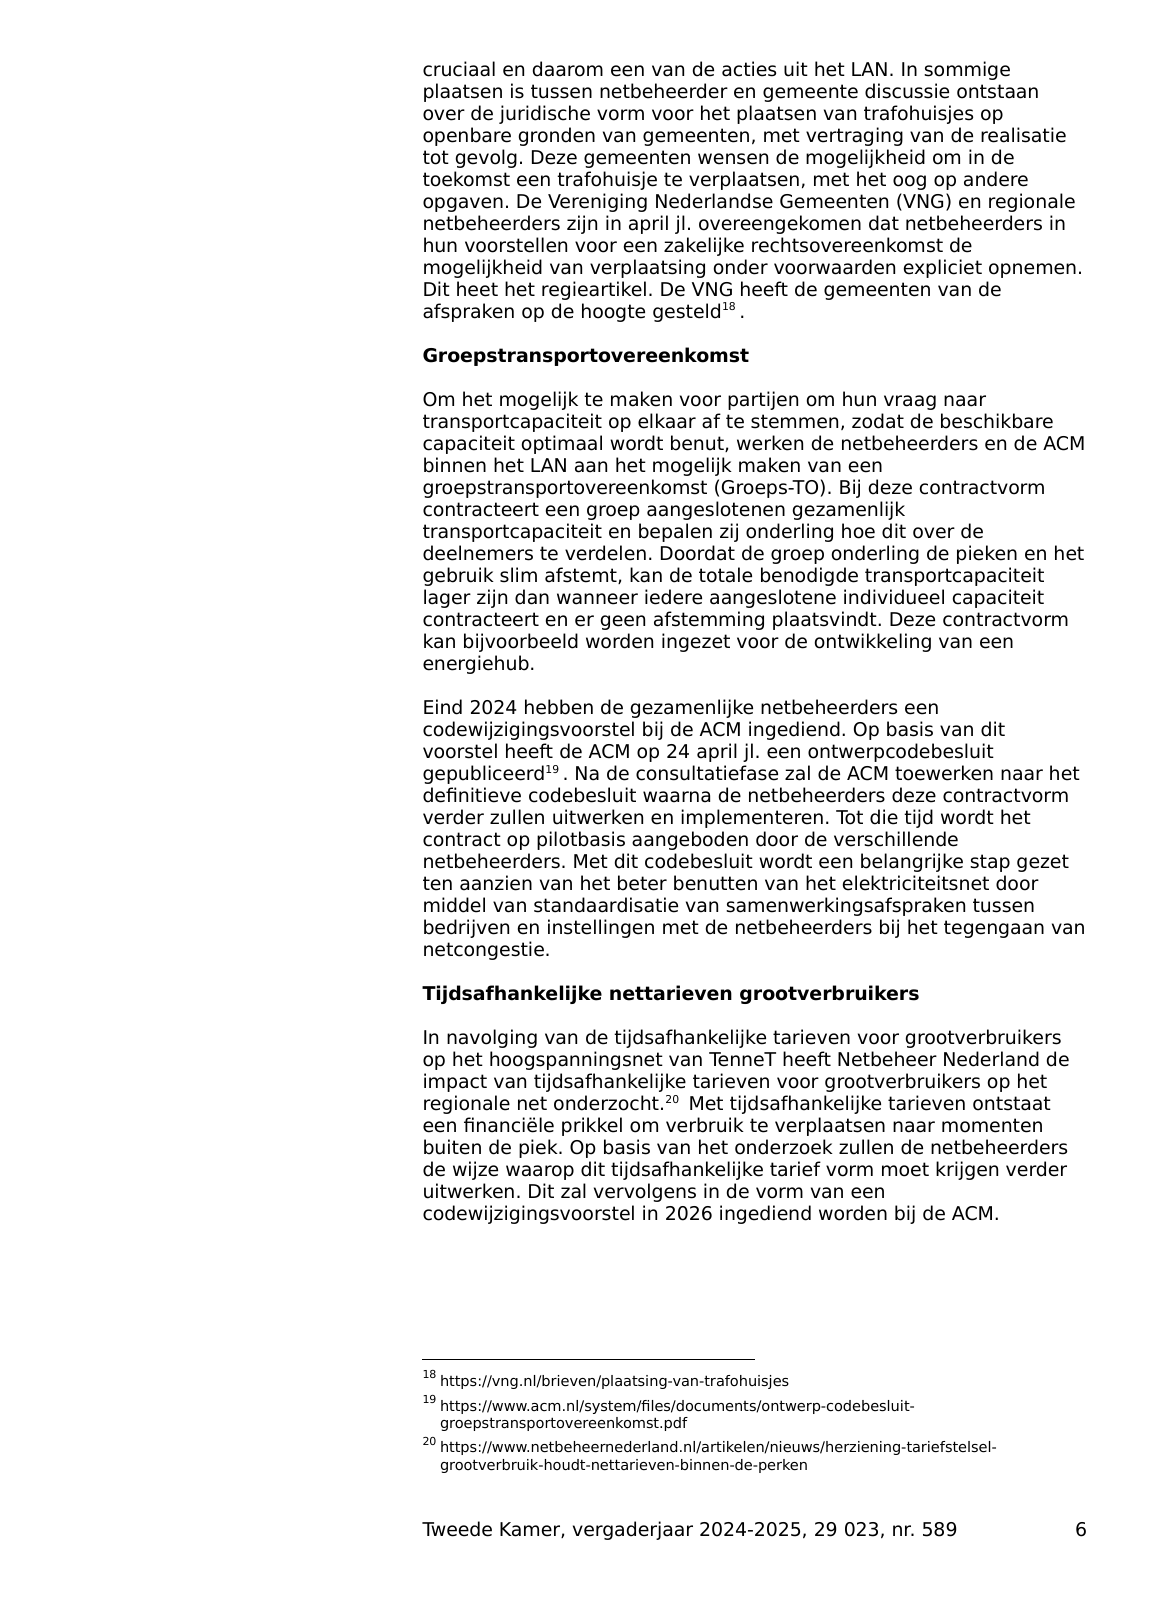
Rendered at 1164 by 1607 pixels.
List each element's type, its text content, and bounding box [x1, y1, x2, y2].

subtitle Tijdsafhankelijke nettarieven grootverbruikers [422, 983, 1087, 1005]
text https://www.acm.nl/system/files/documents/ontwerp-codebesluit-groepstransportovereenkomst.pdf [422, 1393, 1087, 1432]
text https://vng.nl/brieven/plaatsing-van-trafohuisjes [422, 1368, 1087, 1391]
text cruciaal en daarom een van de acties uit het LAN. In sommige plaatsen is tussen netbeheerder en gemeente discussie ontstaan over de juridische vorm voor het plaatsen van trafohuisjes op openbare gronden van gemeenten, met vertraging van de realisatie tot gevolg. Deze gemeenten wensen de mogelijkheid om in de toekomst een trafohuisje te verplaatsen, met het oog op andere opgaven. De Vereniging Nederlandse Gemeenten (VNG) en regionale netbeheerders zijn in april jl. overeengekomen dat netbeheerders in hun voorstellen voor een zakelijke rechtsovereenkomst de mogelijkheid van verplaatsing onder voorwaarden expliciet opnemen. Dit heet het regieartikel. De VNG heeft de gemeenten van de afspraken op de hoogte gesteld. [422, 59, 1087, 323]
text Eind 2024 hebben de gezamenlijke netbeheerders een codewijzigingsvoorstel bij de ACM ingediend. Op basis van dit voorstel heeft de ACM op 24 april jl. een ontwerpcodebesluit gepubliceerd. Na de consultatiefase zal de ACM toewerken naar het definitieve codebesluit waarna de netbeheerders deze contractvorm verder zullen uitwerken en implementeren. Tot die tijd wordt het contract op pilotbasis aangeboden door de verschillende netbeheerders. Met dit codebesluit wordt een belangrijke stap gezet ten aanzien van het beter benutten van het elektriciteitsnet door middel van standaardisatie van samenwerkingsafspraken tussen bedrijven en instellingen met de netbeheerders bij het tegengaan van netcongestie. [422, 697, 1087, 961]
text In navolging van de tijdsafhankelijke tarieven voor grootverbruikers op het hoogspanningsnet van TenneT heeft Netbeheer Nederland de impact van tijdsafhankelijke tarieven voor grootverbruikers op het regionale net onderzocht. Met tijdsafhankelijke tarieven ontstaat een financiële prikkel om verbruik te verplaatsen naar momenten buiten de piek. Op basis van het onderzoek zullen de netbeheerders de wijze waarop dit tijdsafhankelijke tarief vorm moet krijgen verder uitwerken. Dit zal vervolgens in de vorm van een codewijzigingsvoorstel in 2026 ingediend worden bij de ACM. [422, 1027, 1087, 1225]
text Om het mogelijk te maken voor partijen om hun vraag naar transportcapaciteit op elkaar af te stemmen, zodat de beschikbare capaciteit optimaal wordt benut, werken de netbeheerders en de ACM binnen het LAN aan het mogelijk maken van een groepstransportovereenkomst (Groeps-TO). Bij deze contractvorm contracteert een groep aangeslotenen gezamenlijk transportcapaciteit en bepalen zij onderling hoe dit over de deelnemers te verdelen. Doordat de groep onderling de pieken en het gebruik slim afstemt, kan de totale benodigde transportcapaciteit lager zijn dan wanneer iedere aangeslotene individueel capaciteit contracteert en er geen afstemming plaatsvindt. Deze contractvorm kan bijvoorbeeld worden ingezet voor de ontwikkeling van een energiehub. [422, 389, 1087, 675]
text https://www.netbeheernederland.nl/artikelen/nieuws/herziening-tariefstelsel-grootverbruik-houdt-nettarieven-binnen-de-perken [422, 1435, 1087, 1474]
subtitle Groepstransportovereenkomst [422, 345, 1087, 367]
